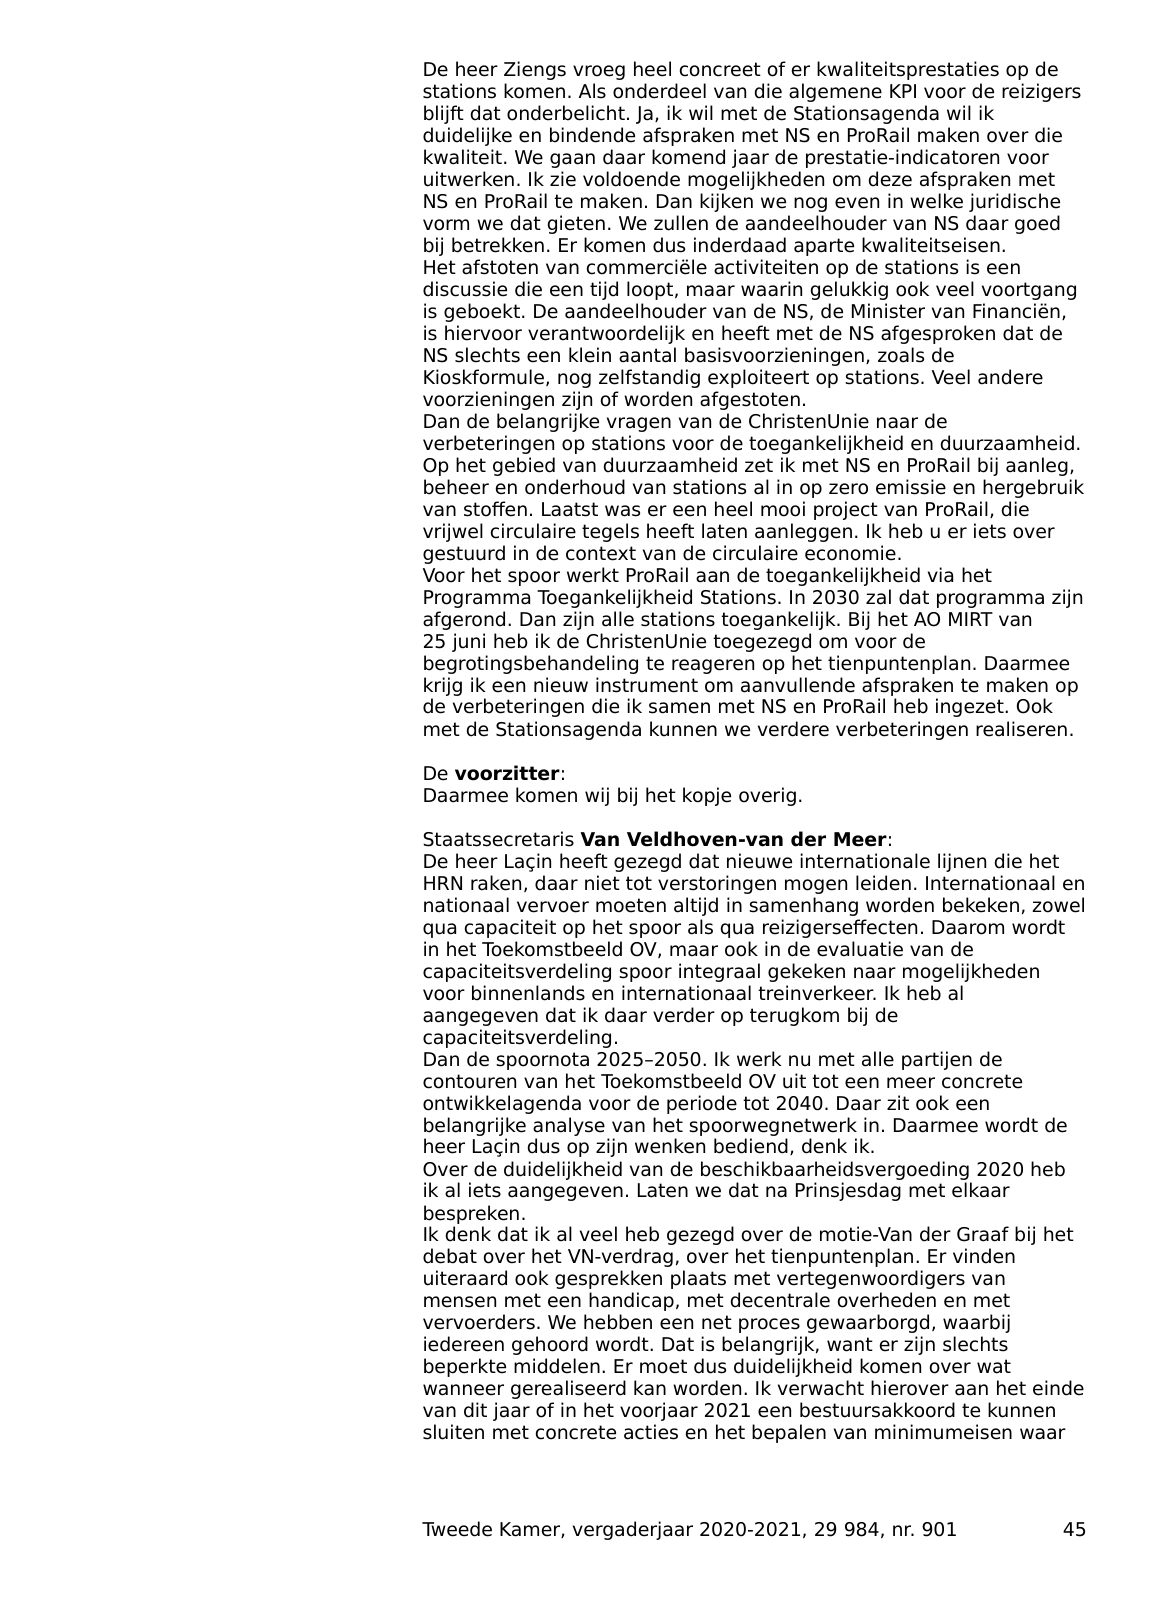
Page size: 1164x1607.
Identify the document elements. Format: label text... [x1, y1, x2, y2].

text De voorzitter: [422, 763, 1087, 784]
text Het afstoten van commerciële activiteiten op de stations is een discussie die een tijd loopt, maar waarin gelukkig ook veel voortgang is geboekt. De aandeelhouder van de NS, de Minister van Financiën, is hiervoor verantwoordelijk en heeft met de NS afgesproken dat de NS slechts een klein aantal basisvoorzieningen, zoals de Kioskformule, nog zelfstandig exploiteert op stations. Veel andere voorzieningen zijn of worden afgestoten. [422, 257, 1087, 411]
text Dan de spoornota 2025–2050. Ik werk nu met alle partijen de contouren van het Toekomstbeeld OV uit tot een meer concrete ontwikkelagenda voor de periode tot 2040. Daar zit ook een belangrijke analyse van het spoorwegnetwerk in. Daarmee wordt de heer Laçin dus op zijn wenken bediend, denk ik. [422, 1048, 1087, 1158]
text De heer Ziengs vroeg heel concreet of er kwaliteitsprestaties op de stations komen. Als onderdeel van die algemene KPI voor de reizigers blijft dat onderbelicht. Ja, ik wil met de Stationsagenda wil ik duidelijke en bindende afspraken met NS en ProRail maken over die kwaliteit. We gaan daar komend jaar de prestatie-indicatoren voor uitwerken. Ik zie voldoende mogelijkheden om deze afspraken met NS en ProRail te maken. Dan kijken we nog even in welke juridische vorm we dat gieten. We zullen de aandeelhouder van NS daar goed bij betrekken. Er komen dus inderdaad aparte kwaliteitseisen. [422, 59, 1087, 257]
text Ik denk dat ik al veel heb gezegd over de motie-Van der Graaf bij het debat over het VN-verdrag, over het tienpuntenplan. Er vinden uiteraard ook gesprekken plaats met vertegenwoordigers van mensen met een handicap, met decentrale overheden en met vervoerders. We hebben een net proces gewaarborgd, waarbij iedereen gehoord wordt. Dat is belangrijk, want er zijn slechts beperkte middelen. Er moet dus duidelijkheid komen over wat wanneer gerealiseerd kan worden. Ik verwacht hierover aan het einde van dit jaar of in het voorjaar 2021 een bestuursakkoord te kunnen sluiten met concrete acties en het bepalen van minimumeisen waar [422, 1224, 1087, 1444]
text Voor het spoor werkt ProRail aan de toegankelijkheid via het Programma Toegankelijkheid Stations. In 2030 zal dat programma zijn afgerond. Dan zijn alle stations toegankelijk. Bij het AO MIRT van 25 juni heb ik de ChristenUnie toegezegd om voor de begrotingsbehandeling te reageren op het tienpuntenplan. Daarmee krijg ik een nieuw instrument om aanvullende afspraken te maken op de verbeteringen die ik samen met NS en ProRail heb ingezet. Ook met de Stationsagenda kunnen we verdere verbeteringen realiseren. [422, 564, 1087, 740]
text Dan de belangrijke vragen van de ChristenUnie naar de verbeteringen op stations voor de toegankelijkheid en duurzaamheid. Op het gebied van duurzaamheid zet ik met NS en ProRail bij aanleg, beheer en onderhoud van stations al in op zero emissie en hergebruik van stoffen. Laatst was er een heel mooi project van ProRail, die vrijwel circulaire tegels heeft laten aanleggen. Ik heb u er iets over gestuurd in de context van de circulaire economie. [422, 411, 1087, 564]
text De heer Laçin heeft gezegd dat nieuwe internationale lijnen die het HRN raken, daar niet tot verstoringen mogen leiden. Internationaal en nationaal vervoer moeten altijd in samenhang worden bekeken, zowel qua capaciteit op het spoor als qua reizigerseffecten. Daarom wordt in het Toekomstbeeld OV, maar ook in de evaluatie van de capaciteitsverdeling spoor integraal gekeken naar mogelijkheden voor binnenlands en internationaal treinverkeer. Ik heb al aangegeven dat ik daar verder op terugkom bij de capaciteitsverdeling. [422, 851, 1087, 1048]
text Staatssecretaris Van Veldhoven-van der Meer: [422, 829, 1087, 851]
text Daarmee komen wij bij het kopje overig. [422, 784, 1087, 807]
text Over de duidelijkheid van de beschikbaarheidsvergoeding 2020 heb ik al iets aangegeven. Laten we dat na Prinsjesdag met elkaar bespreken. [422, 1158, 1087, 1224]
